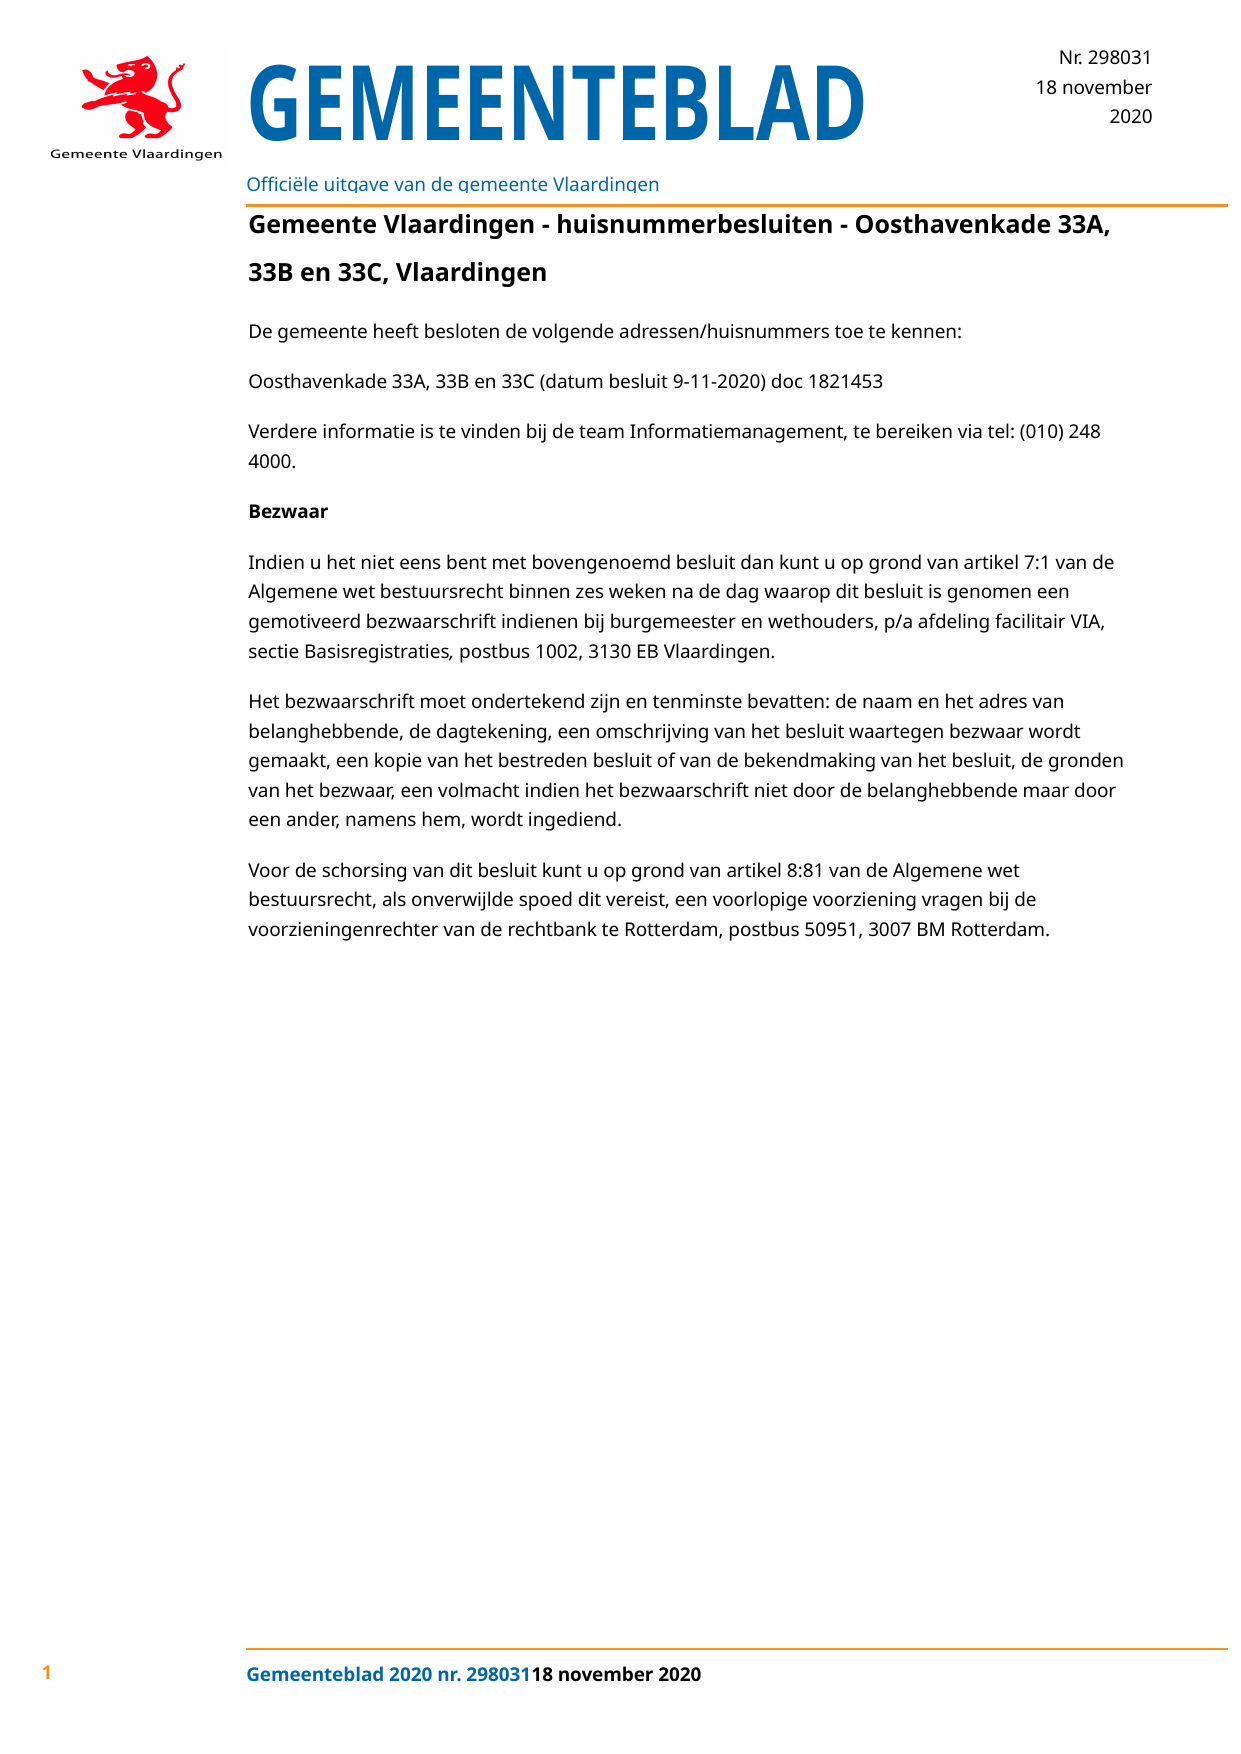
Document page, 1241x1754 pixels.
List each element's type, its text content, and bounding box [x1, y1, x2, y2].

text Voor de schorsing van dit besluit kunt u op grond van artikel 8:81 van de Algemene wet bestuursrecht, als onverwijlde spoed dit vereist, een voorlopige voorziening vragen bij de voorzieningenrechter van de rechtbank te Rotterdam, postbus 50951, 3007 BM Rotterdam. [248, 857, 1152, 942]
text Bezwaar [248, 499, 1152, 524]
text Gemeente Vlaardingen - huisnummerbesluiten - Oosthavenkade 33A, 33B en 33C, Vlaardingen [248, 207, 1152, 288]
picture [41, 47, 231, 172]
text De gemeente heeft besloten de volgende adressen/huisnummers toe te kennen: [248, 318, 1152, 344]
text Indien u het niet eens bent met bovengenoemd besluit dan kunt u op grond van artikel 7:1 van de Algemene wet bestuursrecht binnen zes weken na de dag waarop dit besluit is genomen een gemotiveerd bezwaarschrift indienen bij burgemeester en wethouders, p/a afdeling facilitair VIA, sectie Basisregistraties, postbus 1002, 3130 EB Vlaardingen. [248, 549, 1152, 664]
text Het bezwaarschrift moet ondertekend zijn en tenminste bevatten: de naam en het adres van belanghebbende, de dagtekening, een omschrijving van het besluit waartegen bezwaar wordt gemaakt, een kopie van het bestreden besluit of van de bekendmaking van het besluit, de gronden van het bezwaar, een volmacht indien het bezwaarschrift niet door de belanghebbende maar door een ander, namens hem, wordt ingediend. [248, 688, 1152, 832]
text Oosthavenkade 33A, 33B en 33C (datum besluit 9-11-2020) doc 1821453 [248, 368, 1152, 394]
text Verdere informatie is te vinden bij de team Informatiemanagement, te bereiken via tel: (010) 248 4000. [248, 419, 1152, 474]
